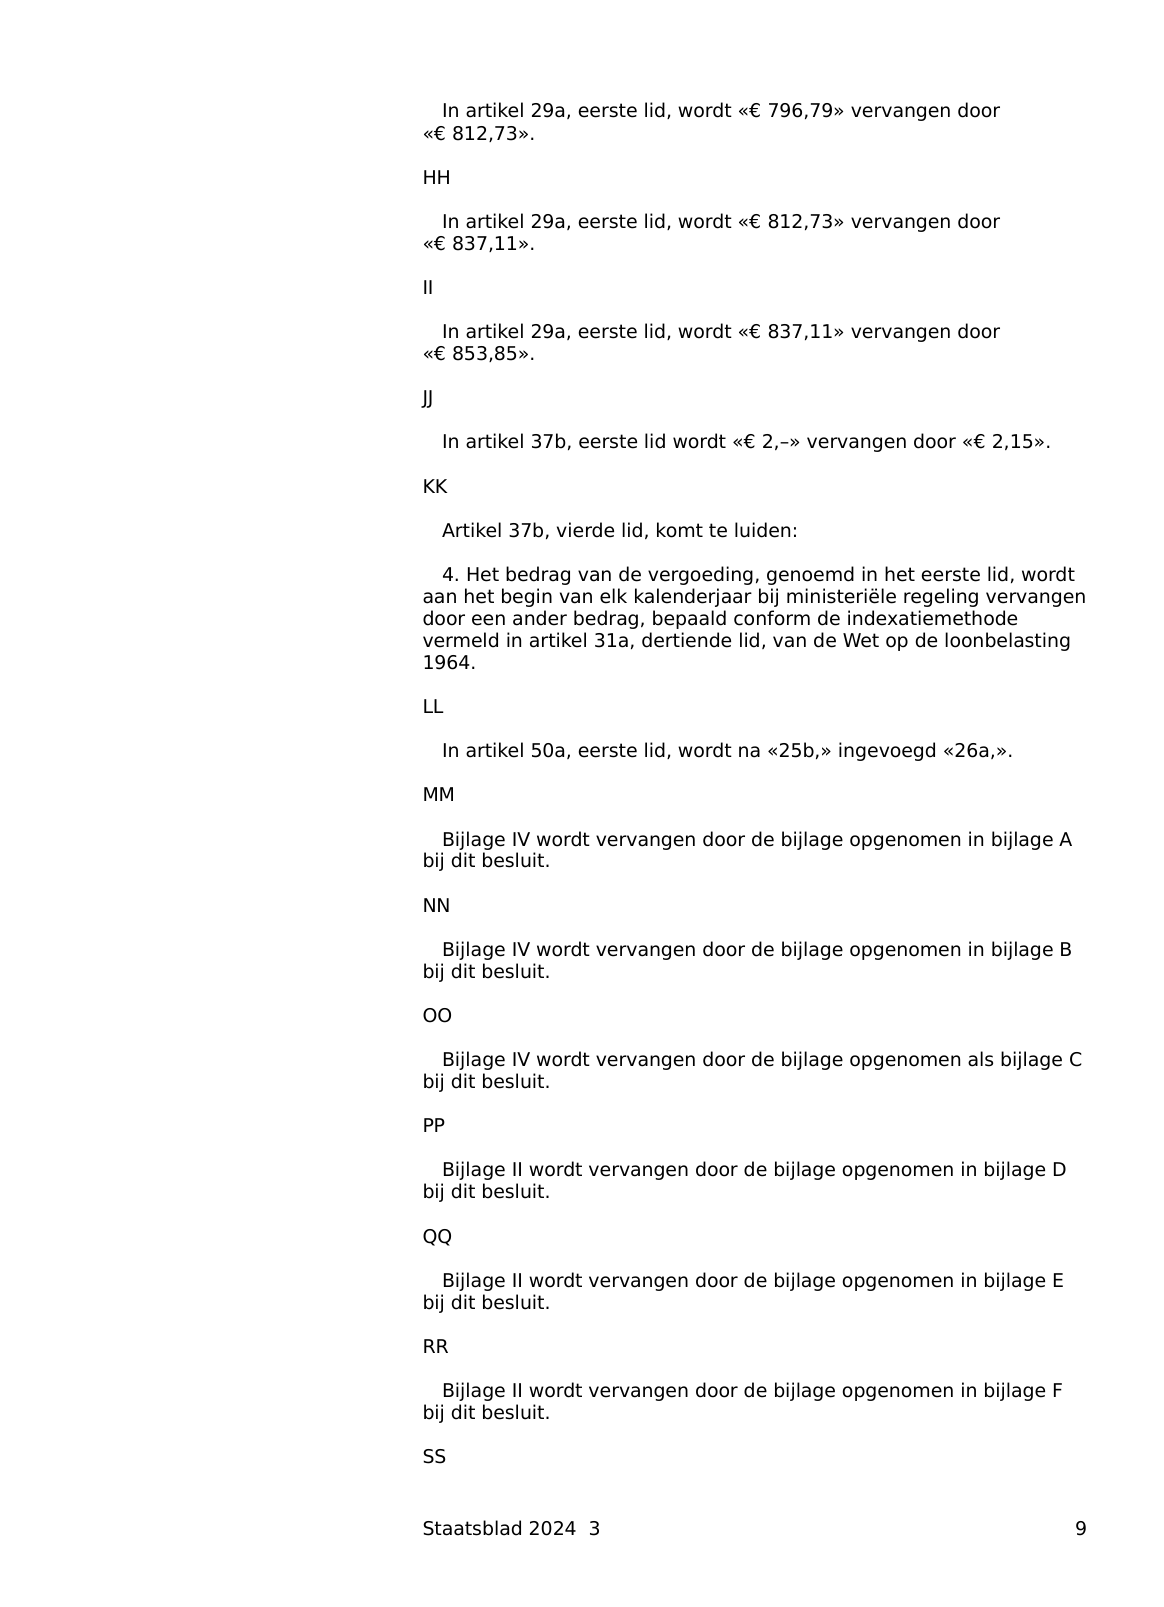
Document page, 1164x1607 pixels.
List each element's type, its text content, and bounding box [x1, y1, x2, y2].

text Artikel 37b, vierde lid, komt te luiden: [422, 520, 1087, 542]
text In artikel 50a, eerste lid, wordt na «25b,» ingevoegd «26a,». [422, 740, 1087, 762]
text PP [422, 1115, 1087, 1137]
text KK [422, 476, 1087, 497]
text Bijlage II wordt vervangen door de bijlage opgenomen in bijlage F bij dit besluit. [422, 1380, 1087, 1424]
text Bijlage II wordt vervangen door de bijlage opgenomen in bijlage D bij dit besluit. [422, 1159, 1087, 1203]
text In artikel 29a, eerste lid, wordt «€ 812,73» vervangen door «€ 837,11». [422, 211, 1087, 255]
text In artikel 29a, eerste lid, wordt «€ 796,79» vervangen door «€ 812,73». [422, 100, 1087, 144]
text LL [422, 696, 1087, 718]
text QQ [422, 1226, 1087, 1247]
text OO [422, 1005, 1087, 1027]
text II [422, 277, 1087, 299]
text HH [422, 167, 1087, 188]
text In artikel 37b, eerste lid wordt «€ 2,–» vervangen door «€ 2,15». [422, 431, 1087, 453]
text 4. Het bedrag van de vergoeding, genoemd in het eerste lid, wordt aan het begin van elk kalenderjaar bij ministeriële regeling vervangen door een ander bedrag, bepaald conform de indexatiemethode vermeld in artikel 31a, dertiende lid, van de Wet op de loonbelasting 1964. [422, 564, 1087, 674]
text JJ [422, 387, 1087, 409]
text Bijlage IV wordt vervangen door de bijlage opgenomen in bijlage A bij dit besluit. [422, 828, 1087, 872]
text MM [422, 784, 1087, 806]
text RR [422, 1336, 1087, 1358]
text Bijlage II wordt vervangen door de bijlage opgenomen in bijlage E bij dit besluit. [422, 1270, 1087, 1314]
text In artikel 29a, eerste lid, wordt «€ 837,11» vervangen door «€ 853,85». [422, 321, 1087, 365]
text SS [422, 1446, 1087, 1468]
text NN [422, 894, 1087, 917]
text Bijlage IV wordt vervangen door de bijlage opgenomen als bijlage C bij dit besluit. [422, 1049, 1087, 1093]
text Bijlage IV wordt vervangen door de bijlage opgenomen in bijlage B bij dit besluit. [422, 939, 1087, 983]
